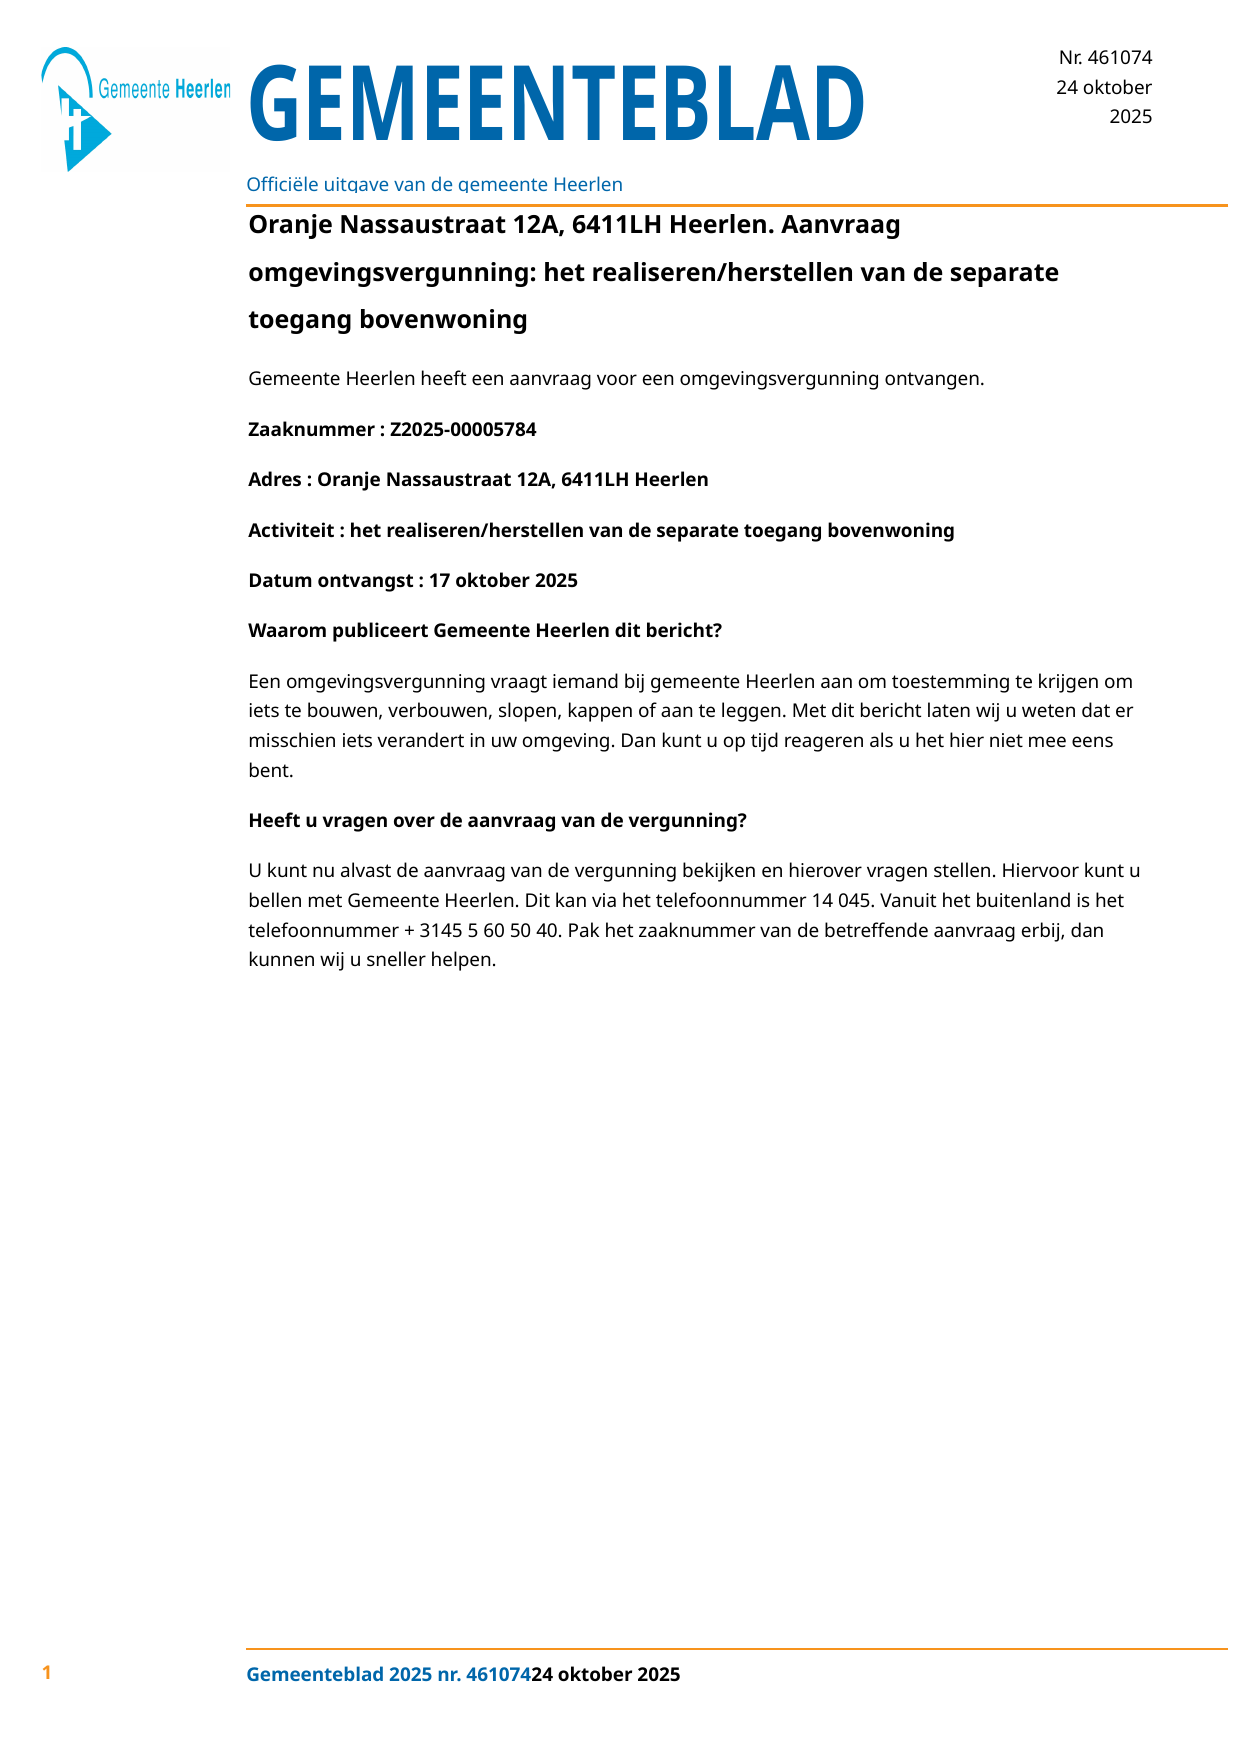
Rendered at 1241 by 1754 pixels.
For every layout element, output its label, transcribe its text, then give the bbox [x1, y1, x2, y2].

text Activiteit : het realiseren/herstellen van de separate toegang bovenwoning [248, 517, 1152, 542]
text Waarom publiceert Gemeente Heerlen dit bericht? [248, 618, 1152, 643]
text U kunt nu alvast de aanvraag van de vergunning bekijken en hierover vragen stellen. Hiervoor kunt u bellen met Gemeente Heerlen. Dit kan via het telefoonnummer 14 045. Vanuit het buitenland is het telefoonnummer + 3145 5 60 50 40. Pak het zaaknummer van de betreffende aanvraag erbij, dan kunnen wij u sneller helpen. [248, 858, 1152, 972]
text Zaaknummer : Z2025-00005784 [248, 416, 1152, 442]
text Datum ontvangst : 17 oktober 2025 [248, 567, 1152, 593]
picture [41, 47, 231, 172]
text Een omgevingsvergunning vraagt iemand bij gemeente Heerlen aan om toestemming te krijgen om iets te bouwen, verbouwen, slopen, kappen of aan te leggen. Met dit bericht laten wij u weten dat er misschien iets verandert in uw omgeving. Dan kunt u op tijd reageren als u het hier niet mee eens bent. [248, 668, 1152, 782]
text Oranje Nassaustraat 12A, 6411LH Heerlen. Aanvraag omgevingsvergunning: het realiseren/herstellen van de separate toegang bovenwoning [248, 207, 1152, 336]
text Heeft u vragen over de aanvraag van de vergunning? [248, 807, 1152, 833]
picture [41, 47, 59, 70]
text Gemeente Heerlen heeft een aanvraag voor een omgevingsvergunning ontvangen. [248, 366, 1152, 391]
text Adres : Oranje Nassaustraat 12A, 6411LH Heerlen [248, 466, 1152, 492]
